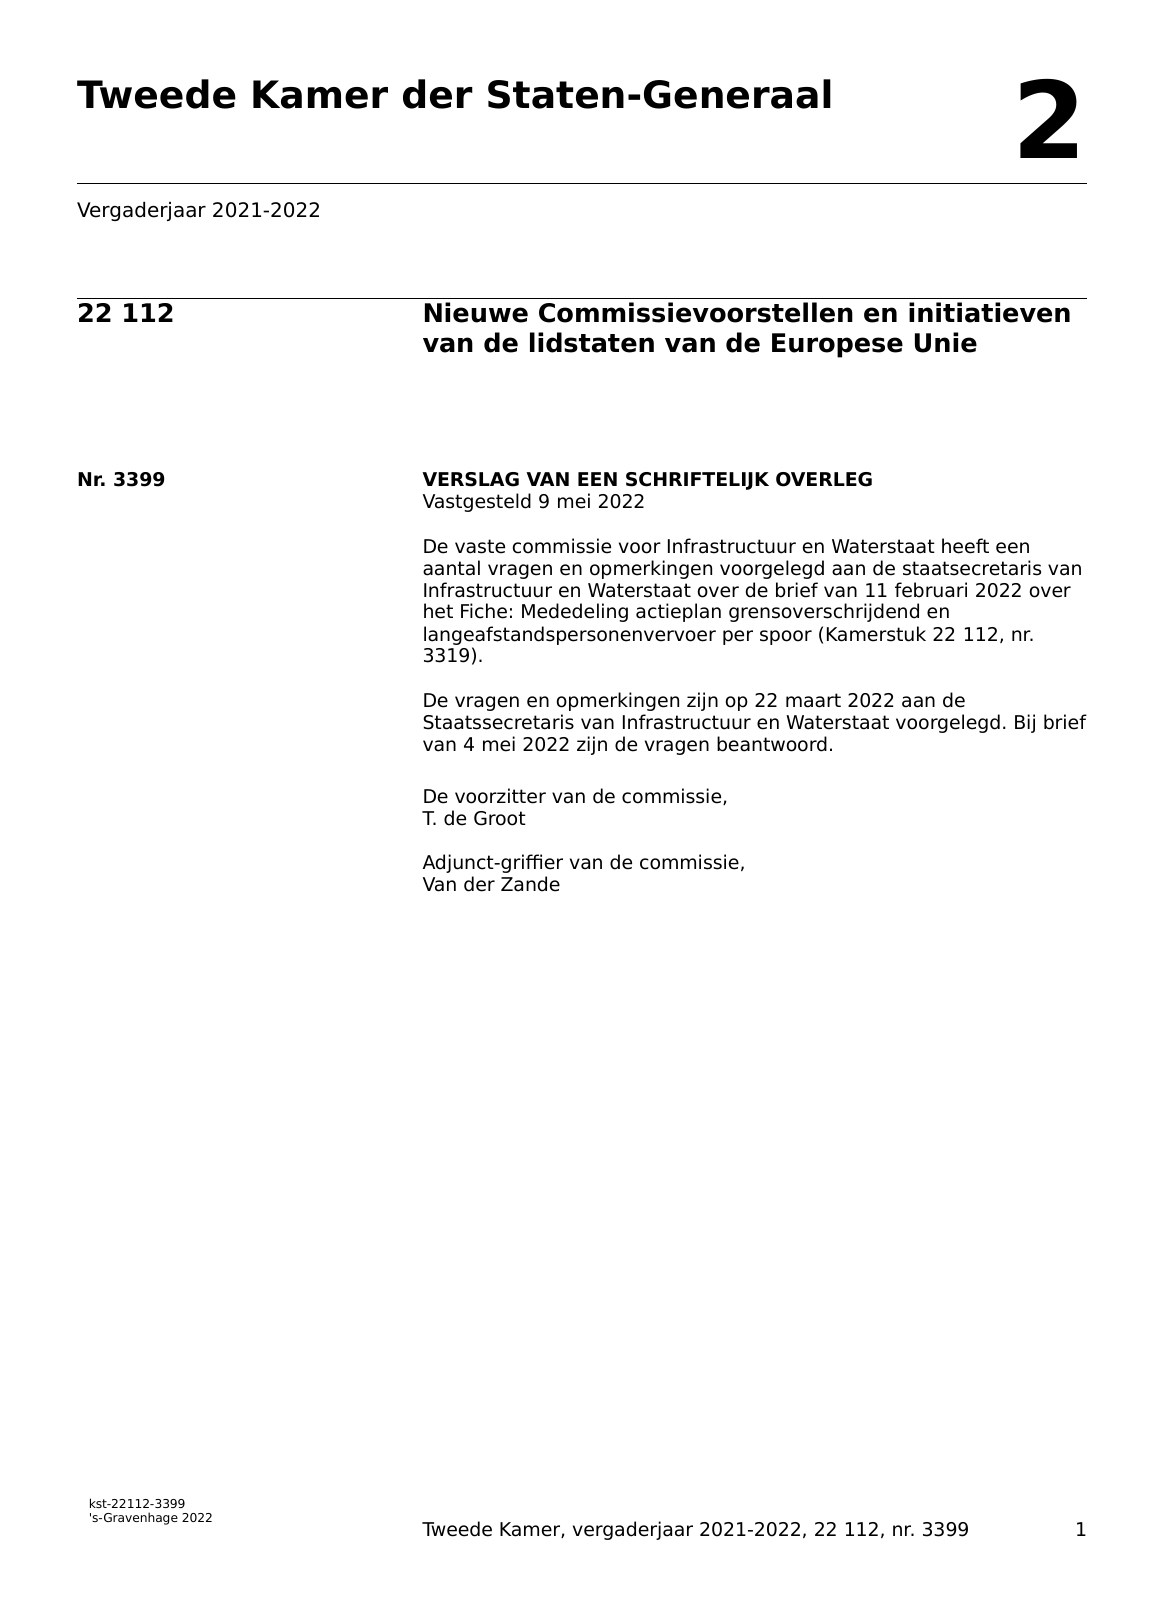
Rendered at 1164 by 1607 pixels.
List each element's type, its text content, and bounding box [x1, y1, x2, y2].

table_header 2 [886, 59, 1087, 183]
text 's-Gravenhage 2022 [88, 1511, 323, 1525]
table_header Tweede Kamer der Staten-Generaal [77, 59, 886, 183]
text Adjunct-griffier van de commissie, Van der Zande [422, 852, 1087, 896]
text De vaste commissie voor Infrastructuur en Waterstaat heeft een aantal vragen en opmerkingen voorgelegd aan de staatsecretaris van Infrastructuur en Waterstaat over de brief van 11 februari 2022 over het Fiche: Mededeling actieplan grensoverschrijdend en langeafstandspersonenvervoer per spoor (Kamerstuk 22 112, nr. 3319). [422, 536, 1087, 667]
text De vragen en opmerkingen zijn op 22 maart 2022 aan de Staatssecretaris van Infrastructuur en Waterstaat voorgelegd. Bij brief van 4 mei 2022 zijn de vragen beantwoord. [422, 689, 1087, 756]
text kst-22112-3399 [88, 1497, 323, 1511]
subtitle 22 112 Nieuwe Commissievoorstellen en initiatieven van de lidstaten van de Europese Unie [77, 299, 1087, 358]
table_cell Vergaderjaar 2021-2022 [77, 184, 1087, 298]
text Vastgesteld 9 mei 2022 [422, 491, 1087, 513]
subtitle Nr. 3399 VERSLAG VAN EEN SCHRIFTELIJK OVERLEG [77, 469, 1087, 491]
text De voorzitter van de commissie, T. de Groot [422, 786, 1087, 829]
